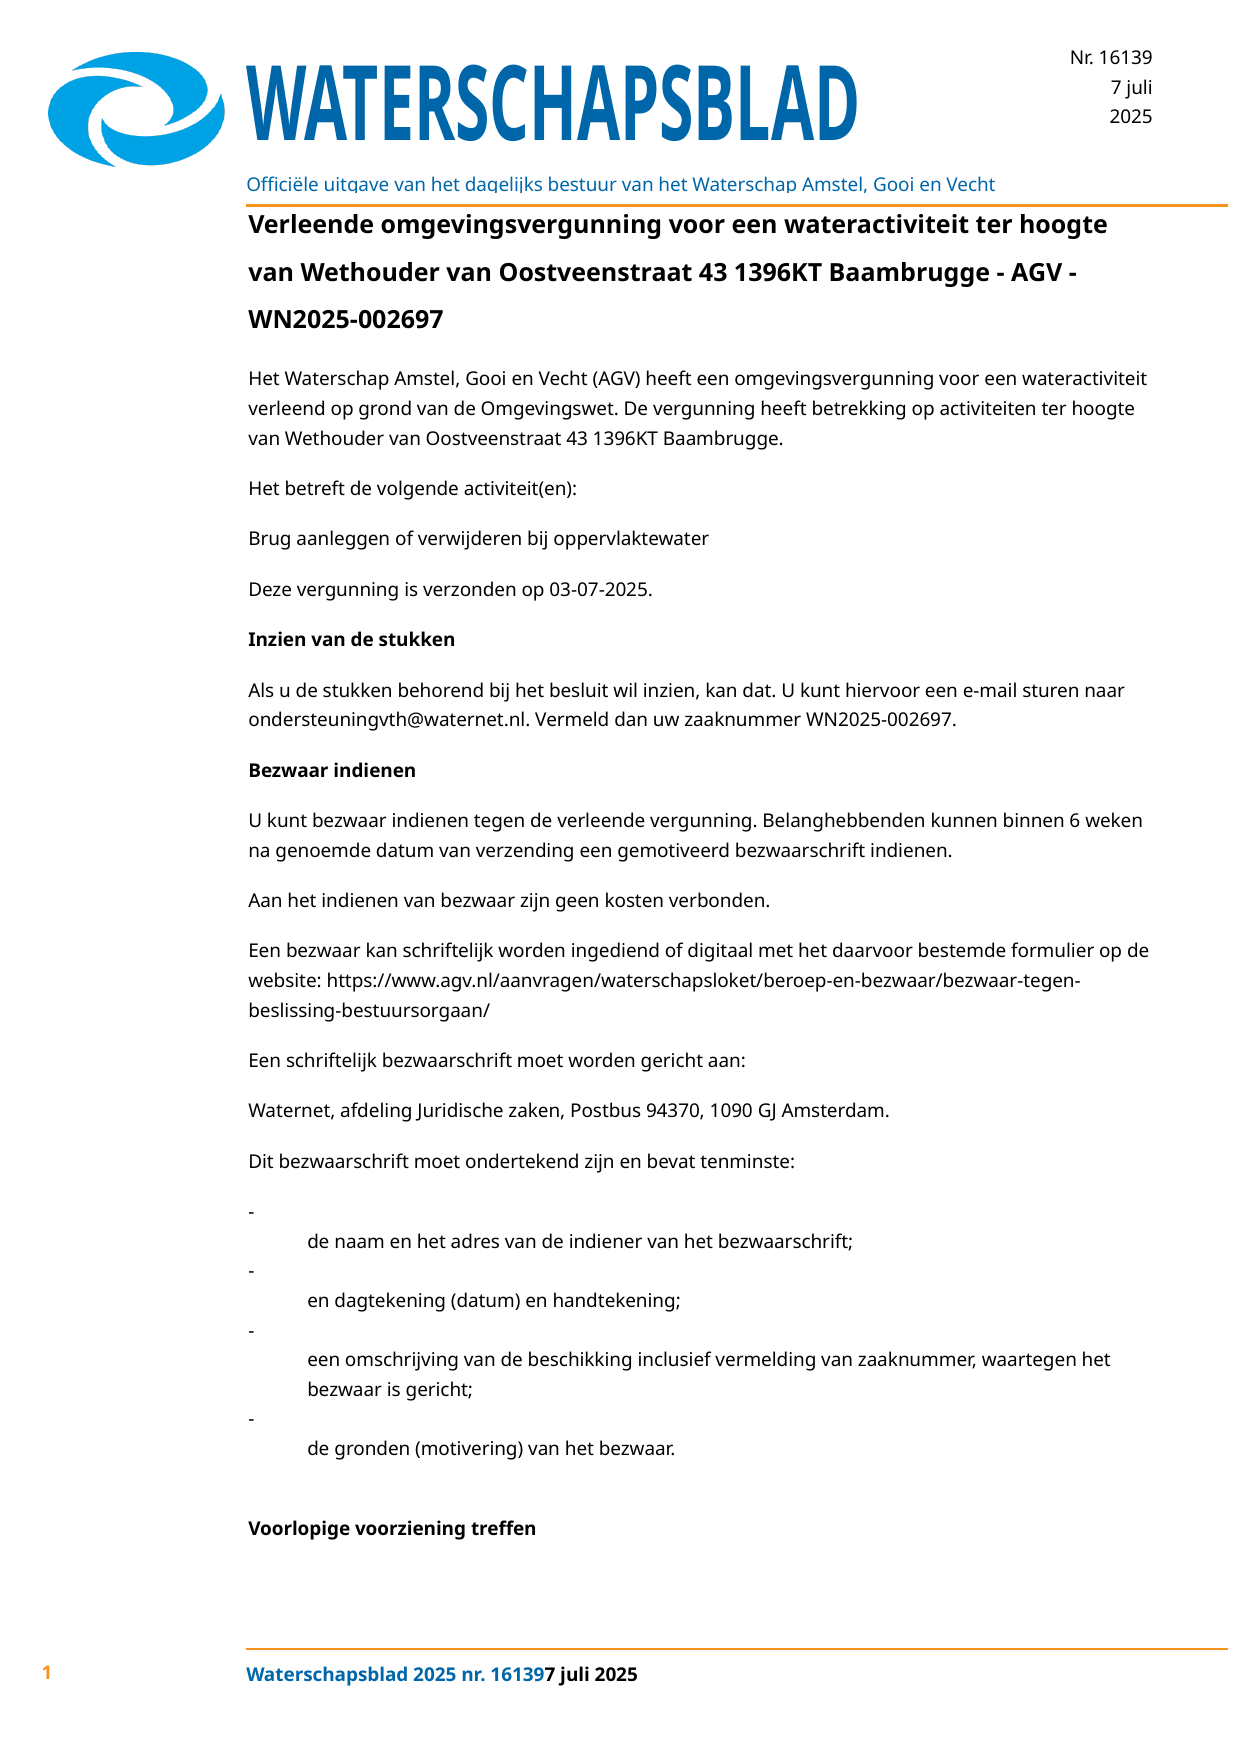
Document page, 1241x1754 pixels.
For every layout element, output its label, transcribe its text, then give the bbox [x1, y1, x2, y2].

text Waternet, afdeling Juridische zaken, Postbus 94370, 1090 GJ Amsterdam. [248, 1098, 1152, 1123]
text Brug aanleggen of verwijderen bij oppervlaktewater [248, 526, 1152, 551]
list een omschrijving van de beschikking inclusief vermelding van zaaknummer, waartegen het bezwaar is gericht; [248, 1346, 1152, 1402]
list en dagtekening (datum) en handtekening; [248, 1287, 1152, 1313]
list de gronden (motivering) van het bezwaar. [248, 1435, 1152, 1461]
text Het Waterschap Amstel, Gooi en Vecht (AGV) heeft een omgevingsvergunning voor een wateractiviteit verleend op grond van de Omgevingswet. De vergunning heeft betrekking op activiteiten ter hoogte van Wethouder van Oostveenstraat 43 1396KT Baambrugge. [248, 366, 1152, 450]
text Dit bezwaarschrift moet ondertekend zijn en bevat tenminste: [248, 1148, 1152, 1174]
list de naam en het adres van de indiener van het bezwaarschrift; [248, 1228, 1152, 1254]
text Deze vergunning is verzonden op 03-07-2025. [248, 576, 1152, 602]
picture [41, 47, 231, 172]
text Bezwaar indienen [248, 757, 1152, 782]
text Aan het indienen van bezwaar zijn geen kosten verbonden. [248, 887, 1152, 913]
text Een schriftelijk bezwaarschrift moet worden gericht aan: [248, 1047, 1152, 1073]
text Als u de stukken behorend bij het besluit wil inzien, kan dat. U kunt hiervoor een e-mail sturen naar ondersteuningvth@waternet.nl. Vermeld dan uw zaaknummer WN2025-002697. [248, 677, 1152, 732]
text Een bezwaar kan schriftelijk worden ingediend of digitaal met het daarvoor bestemde formulier op de website: https://www.agv.nl/aanvragen/waterschapsloket/beroep-en-bezwaar/bezwaar-tegen-beslissing-bestuursorgaan/ [248, 938, 1152, 1022]
text Inzien van de stukken [248, 626, 1152, 652]
text Het betreft de volgende activiteit(en): [248, 475, 1152, 501]
text U kunt bezwaar indienen tegen de verleende vergunning. Belanghebbenden kunnen binnen 6 weken na genoemde datum van verzending een gemotiveerd bezwaarschrift indienen. [248, 807, 1152, 862]
text Voorlopige voorziening treffen [248, 1515, 1152, 1541]
text Verleende omgevingsvergunning voor een wateractiviteit ter hoogte van Wethouder van Oostveenstraat 43 1396KT Baambrugge - AGV - WN2025-002697 [248, 207, 1152, 336]
